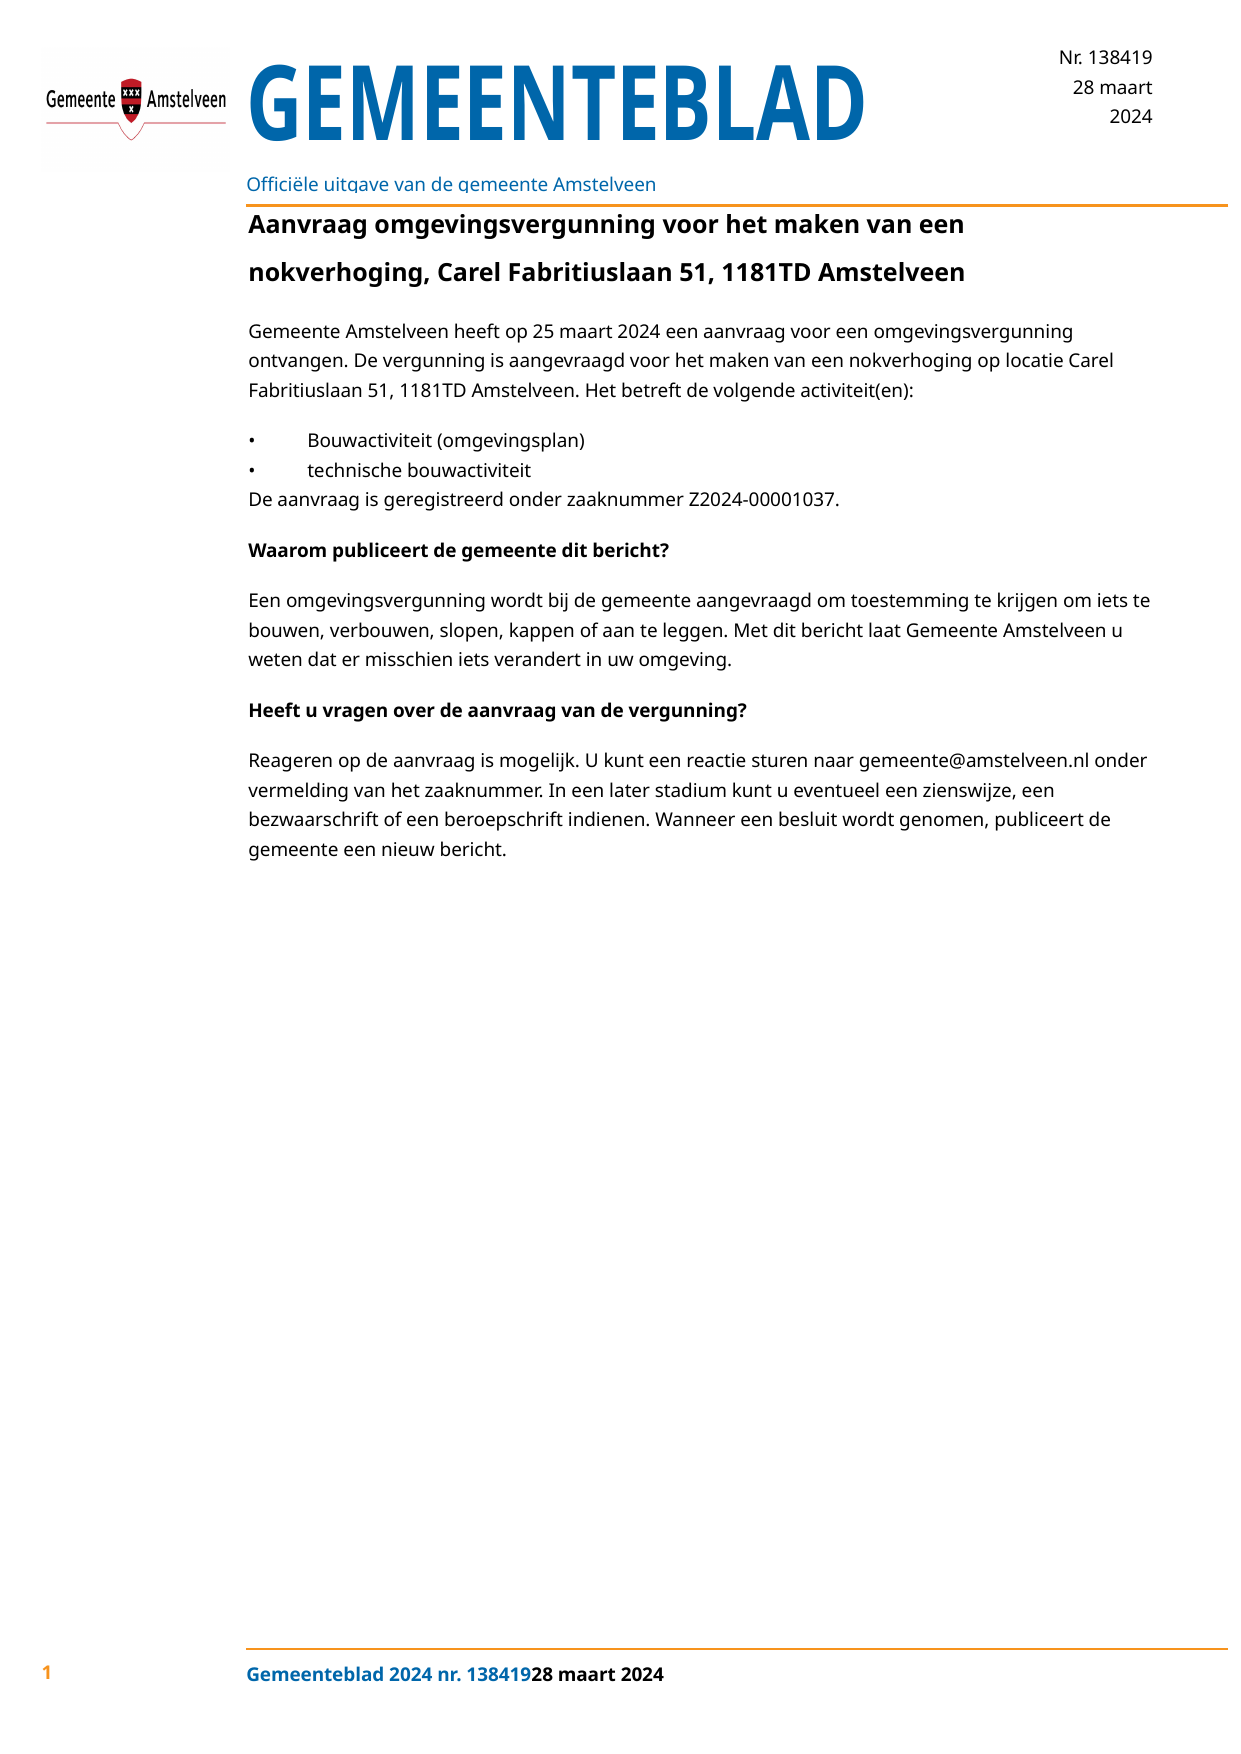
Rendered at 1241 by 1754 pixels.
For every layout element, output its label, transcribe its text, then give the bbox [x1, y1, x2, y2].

picture [41, 47, 231, 172]
text Een omgevingsvergunning wordt bij de gemeente aangevraagd om toestemming te krijgen om iets te bouwen, verbouwen, slopen, kappen of aan te leggen. Met dit bericht laat Gemeente Amstelveen u weten dat er misschien iets verandert in uw omgeving. [248, 587, 1152, 672]
list technische bouwactiviteit [248, 457, 1152, 483]
text Heeft u vragen over de aanvraag van de vergunning? [248, 697, 1152, 723]
list Bouwactiviteit (omgevingsplan) [248, 427, 1152, 453]
text Waarom publiceert de gemeente dit bericht? [248, 537, 1152, 563]
text Reageren op de aanvraag is mogelijk. U kunt een reactie sturen naar gemeente@amstelveen.nl onder vermelding van het zaaknummer. In een later stadium kunt u eventueel een zienswijze, een bezwaarschrift of een beroepschrift indienen. Wanneer een besluit wordt genomen, publiceert de gemeente een nieuw bericht. [248, 747, 1152, 862]
text Aanvraag omgevingsvergunning voor het maken van een nokverhoging, Carel Fabritiuslaan 51, 1181TD Amstelveen [248, 207, 1152, 288]
text Gemeente Amstelveen heeft op 25 maart 2024 een aanvraag voor een omgevingsvergunning ontvangen. De vergunning is aangevraagd voor het maken van een nokverhoging op locatie Carel Fabritiuslaan 51, 1181TD Amstelveen. Het betreft de volgende activiteit(en): [248, 318, 1152, 403]
text De aanvraag is geregistreerd onder zaaknummer Z2024-00001037. [248, 487, 1152, 512]
